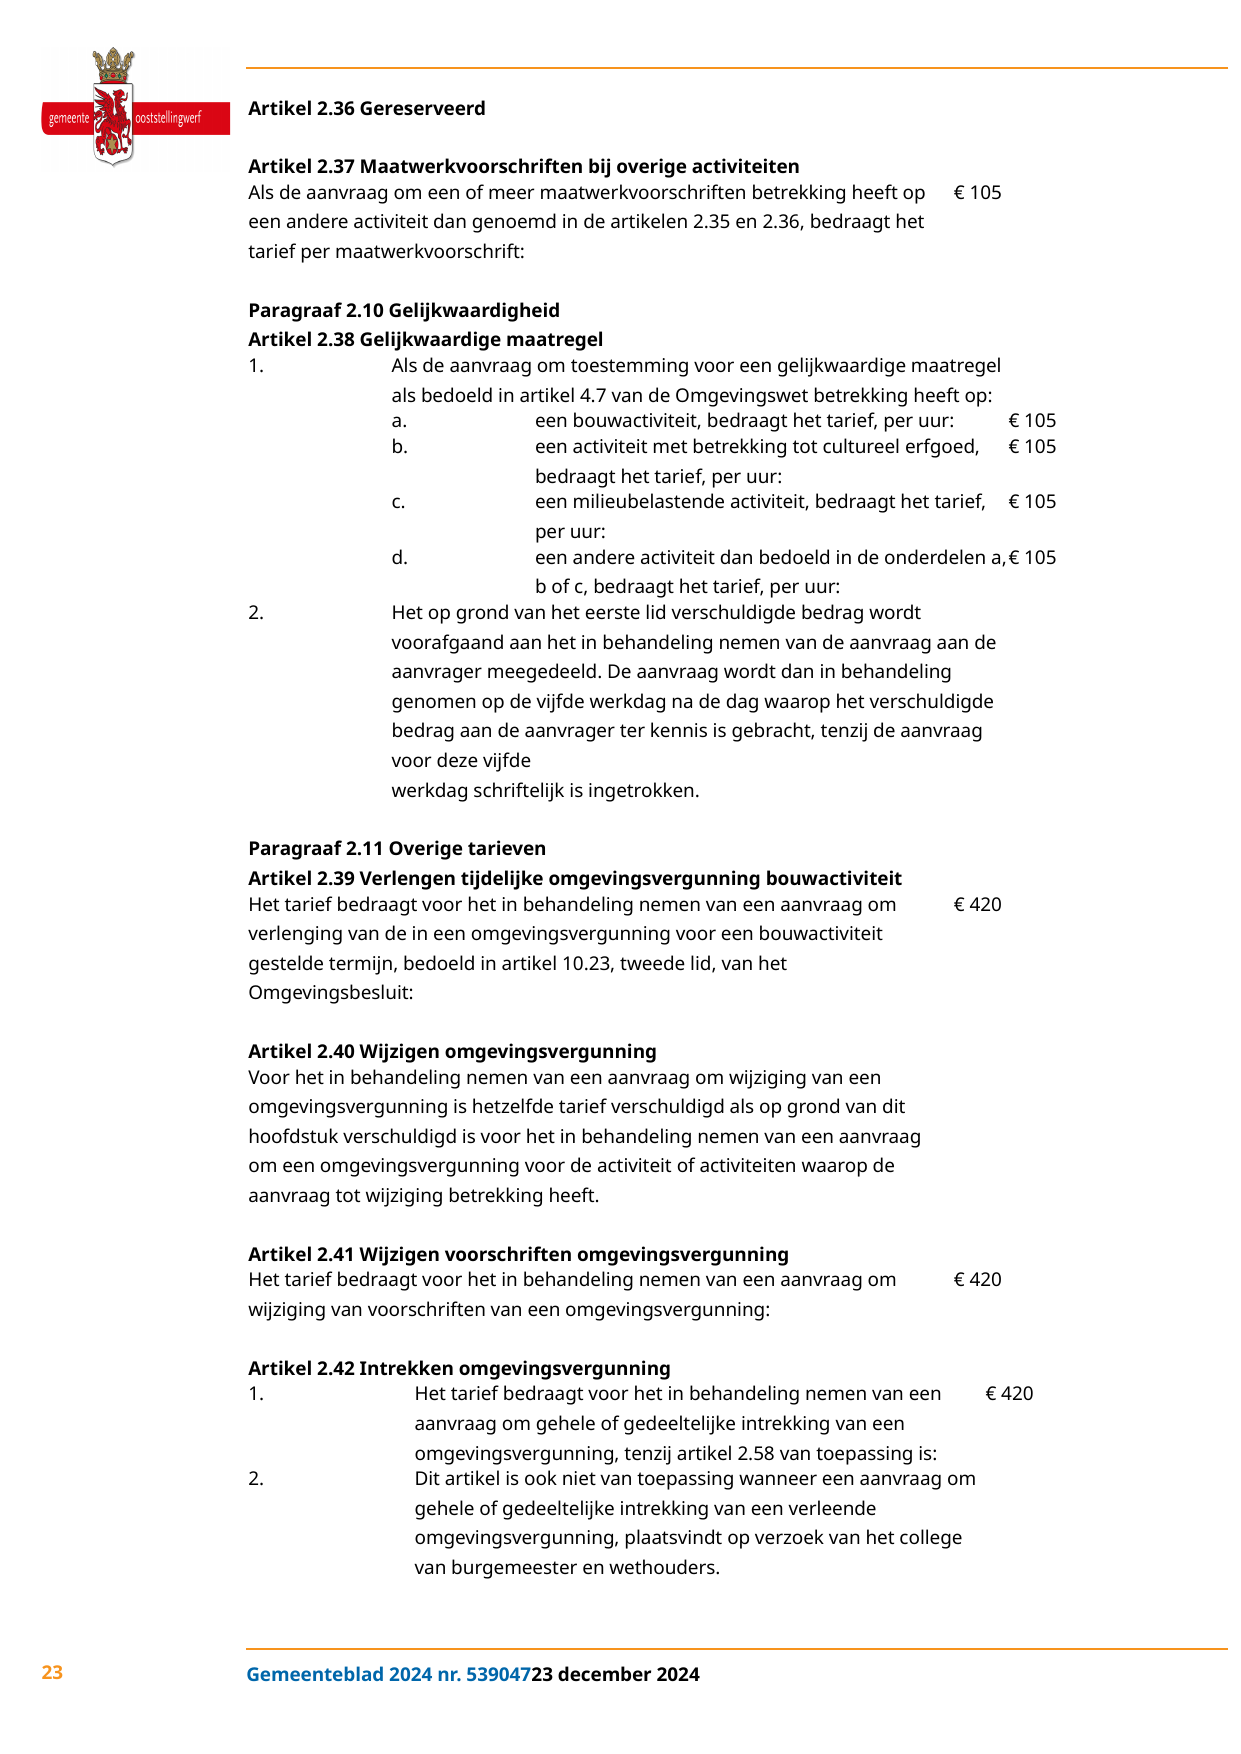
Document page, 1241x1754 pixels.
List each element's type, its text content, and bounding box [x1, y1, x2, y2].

table_cell Dit artikel is ook niet van toepassing wanneer een aanvraag om gehele of gedeeltelijke intrekking van een verleende omgevingsvergunning, plaatsvindt op verzoek van het college van burgemeester en wethouders. [414, 1465, 985, 1580]
table_cell [985, 1465, 1152, 1580]
table_cell [248, 408, 391, 433]
table_cell € 420 [985, 1381, 1152, 1465]
table_header Artikel 2.40 Wijzigen omgevingsvergunning [248, 1038, 954, 1064]
table_header [1008, 327, 1152, 352]
text Paragraaf 2.11 Overige tarieven [248, 835, 1152, 861]
table_cell [248, 489, 391, 544]
table_header Artikel 2.37 Maatwerkvoorschriften bij overige activiteiten [248, 154, 954, 179]
table_header Artikel 2.39 Verlengen tijdelijke omgevingsvergunning bouwactiviteit [248, 865, 954, 891]
table_cell € 420 [954, 891, 1152, 1005]
table_cell Als de aanvraag om een of meer maatwerkvoorschriften betrekking heeft op een andere activiteit dan genoemd in de artikelen 2.35 en 2.36, bedraagt het tarief per maatwerkvoorschrift: [248, 179, 954, 264]
table_cell € 105 [954, 179, 1152, 264]
table_cell Het tarief bedraagt voor het in behandeling nemen van een aanvraag om wijziging van voorschriften van een omgevingsvergunning: [248, 1267, 954, 1322]
table_cell a. [391, 408, 535, 433]
table_cell € 105 [1008, 544, 1152, 599]
table_header [954, 865, 1152, 891]
table_cell € 105 [1008, 408, 1152, 433]
text Paragraaf 2.10 Gelijkwaardigheid [248, 297, 1152, 323]
table_cell [248, 433, 391, 489]
table_header [954, 1241, 1152, 1267]
table_cell Voor het in behandeling nemen van een aanvraag om wijziging van een omgevingsvergunning is hetzelfde tarief verschuldigd als op grond van dit hoofdstuk verschuldigd is voor het in behandeling nemen van een aanvraag om een omgevingsvergunning voor de activiteit of activiteiten waarop de aanvraag tot wijziging betrekking heeft. [248, 1064, 954, 1208]
table_header [954, 1038, 1152, 1064]
table_cell [248, 544, 391, 599]
table_cell [1008, 352, 1152, 408]
table_cell c. [391, 489, 535, 544]
table_header Artikel 2.38 Gelijkwaardige maatregel [248, 327, 1008, 352]
table_header [954, 95, 1152, 121]
table_header Artikel 2.42 Intrekken omgevingsvergunning [248, 1355, 985, 1381]
table_cell een milieubelastende activiteit, bedraagt het tarief, per uur: [535, 489, 1008, 544]
table_header [985, 1355, 1152, 1381]
table_cell een andere activiteit dan bedoeld in de onderdelen a, b of c, bedraagt het tarief, per uur: [535, 544, 1008, 599]
table_cell Het tarief bedraagt voor het in behandeling nemen van een aanvraag om gehele of gedeeltelijke intrekking van een omgevingsvergunning, tenzij artikel 2.58 van toepassing is: [414, 1381, 985, 1465]
table_cell d. [391, 544, 535, 599]
table_cell een bouwactiviteit, bedraagt het tarief, per uur: [535, 408, 1008, 433]
table_cell 1. [248, 352, 391, 408]
table_cell 2. [248, 599, 391, 802]
table_header Artikel 2.41 Wijzigen voorschriften omgevingsvergunning [248, 1241, 954, 1267]
table_cell [1008, 599, 1152, 802]
table_cell een activiteit met betrekking tot cultureel erfgoed, bedraagt het tarief, per uur: [535, 433, 1008, 489]
table_header Artikel 2.36 Gereserveerd [248, 95, 954, 121]
table_cell € 420 [954, 1267, 1152, 1322]
table_cell € 105 [1008, 433, 1152, 489]
table_cell Het op grond van het eerste lid verschuldigde bedrag wordt voorafgaand aan het in behandeling nemen van de aanvraag aan de aanvrager meegedeeld. De aanvraag wordt dan in behandeling genomen op de vijfde werkdag na de dag waarop het verschuldigde bedrag aan de aanvrager ter kennis is gebracht, tenzij de aanvraag voor deze vijfde werkdag schriftelijk is ingetrokken. [391, 599, 1008, 802]
table_cell b. [391, 433, 535, 489]
table_header [954, 154, 1152, 179]
table_cell Het tarief bedraagt voor het in behandeling nemen van een aanvraag om verlenging van de in een omgevingsvergunning voor een bouwactiviteit gestelde termijn, bedoeld in artikel 10.23, tweede lid, van het Omgevingsbesluit: [248, 891, 954, 1005]
table_cell Als de aanvraag om toestemming voor een gelijkwaardige maatregel als bedoeld in artikel 4.7 van de Omgevingswet betrekking heeft op: [391, 352, 1008, 408]
table_cell [954, 1064, 1152, 1208]
picture [41, 47, 231, 172]
table_cell 2. [248, 1465, 414, 1580]
table_cell € 105 [1008, 489, 1152, 544]
table_cell 1. [248, 1381, 414, 1465]
